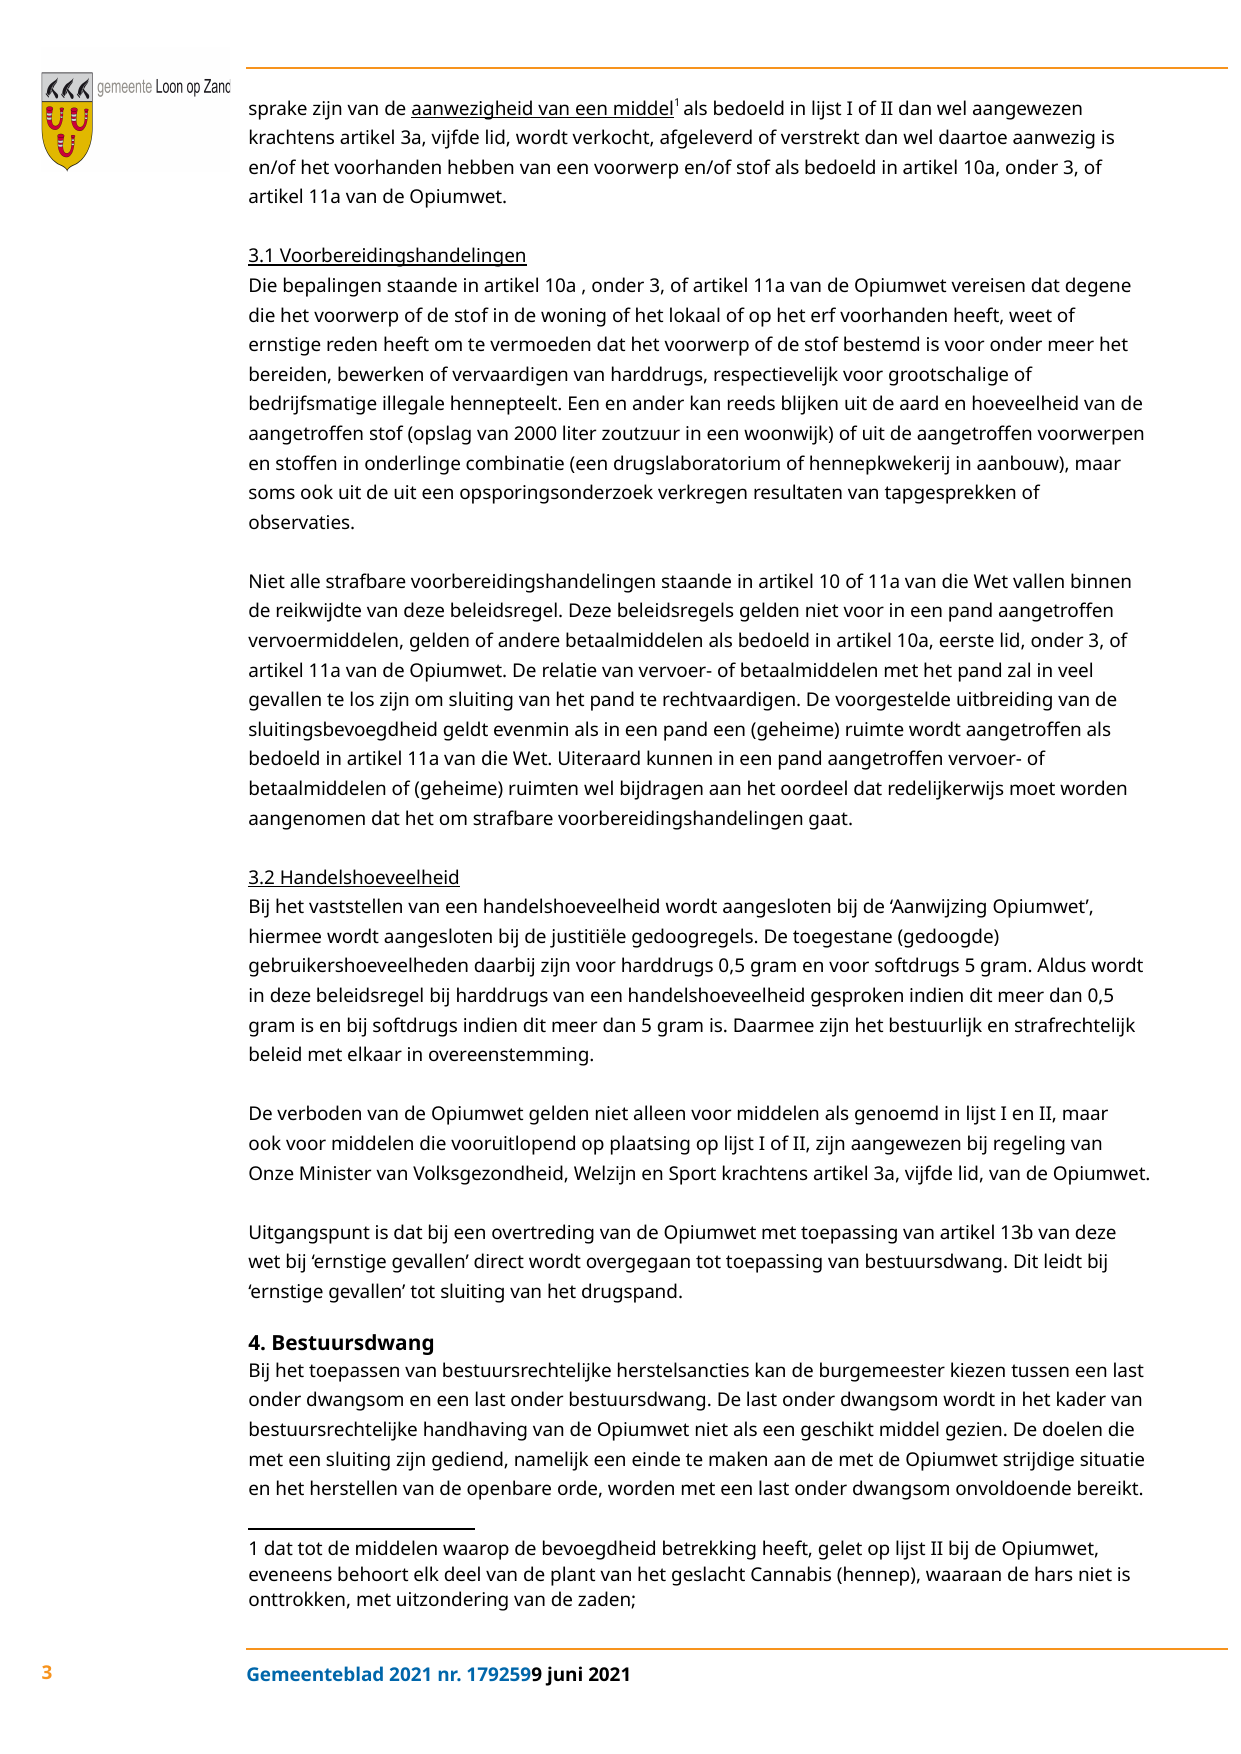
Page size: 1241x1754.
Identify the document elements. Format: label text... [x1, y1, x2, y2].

text Bij het toepassen van bestuursrechtelijke herstelsancties kan de burgemeester kiezen tussen een last onder dwangsom en een last onder bestuursdwang. De last onder dwangsom wordt in het kader van bestuursrechtelijke handhaving van de Opiumwet niet als een geschikt middel gezien. De doelen die met een sluiting zijn gediend, namelijk een einde te maken aan de met de Opiumwet strijdige situatie en het herstellen van de openbare orde, worden met een last onder dwangsom onvoldoende bereikt. [248, 1357, 1152, 1501]
text De verboden van de Opiumwet gelden niet alleen voor middelen als genoemd in lijst I en II, maar [248, 1101, 1152, 1126]
text Niet alle strafbare voorbereidingshandelingen staande in artikel 10 of 11a van die Wet vallen binnen de reikwijdte van deze beleidsregel. Deze beleidsregels gelden niet voor in een pand aangetroffen vervoermiddelen, gelden of andere betaalmiddelen als bedoeld in artikel 10a, eerste lid, onder 3, of artikel 11a van de Opiumwet. De relatie van vervoer- of betaalmiddelen met het pand zal in veel gevallen te los zijn om sluiting van het pand te rechtvaardigen. De voorgestelde uitbreiding van de sluitingsbevoegdheid geldt evenmin als in een pand een (geheime) ruimte wordt aangetroffen als bedoeld in artikel 11a van die Wet. Uiteraard kunnen in een pand aangetroffen vervoer- of betaalmiddelen of (geheime) ruimten wel bijdragen aan het oordeel dat redelijkerwijs moet worden aangenomen dat het om strafbare voorbereidingshandelingen gaat. [248, 568, 1152, 831]
text dat tot de middelen waarop de bevoegdheid betrekking heeft, gelet op lijst II bij de Opiumwet, eveneens behoort elk deel van de plant van het geslacht Cannabis (hennep), waaraan de hars niet is onttrokken, met uitzondering van de zaden; [248, 1535, 1152, 1612]
text Die bepalingen staande in artikel 10a , onder 3, of artikel 11a van de Opiumwet vereisen dat degene die het voorwerp of de stof in de woning of het lokaal of op het erf voorhanden heeft, weet of ernstige reden heeft om te vermoeden dat het voorwerp of de stof bestemd is voor onder meer het bereiden, bewerken of vervaardigen van harddrugs, respectievelijk voor grootschalige of bedrijfsmatige illegale hennepteelt. Een en ander kan reeds blijken uit de aard en hoeveelheid van de aangetroffen stof (opslag van 2000 liter zoutzuur in een woonwijk) of uit de aangetroffen voorwerpen en stoffen in onderlinge combinatie (een drugslaboratorium of hennepkwekerij in aanbouw), maar soms ook uit de uit een opsporingsonderzoek verkregen resultaten van tapgesprekken of observaties. [248, 272, 1152, 535]
text Onze Minister van Volksgezondheid, Welzijn en Sport krachtens artikel 3a, vijfde lid, van de Opiumwet. [248, 1160, 1152, 1186]
text 3.1 Voorbereidingshandelingen [248, 243, 1152, 268]
text 3.2 Handelshoeveelheid [248, 864, 1152, 890]
text 4. Bestuursdwang [248, 1328, 1152, 1357]
text Bij het vaststellen van een handelshoeveelheid wordt aangesloten bij de ‘Aanwijzing Opiumwet’, hiermee wordt aangesloten bij de justitiële gedoogregels. De toegestane (gedoogde) gebruikershoeveelheden daarbij zijn voor harddrugs 0,5 gram en voor softdrugs 5 gram. Aldus wordt in deze beleidsregel bij harddrugs van een handelshoeveelheid gesproken indien dit meer dan 0,5 gram is en bij softdrugs indien dit meer dan 5 gram is. Daarmee zijn het bestuurlijk en strafrechtelijk beleid met elkaar in overeenstemming. [248, 893, 1152, 1067]
text sprake zijn van de aanwezigheid van een middelals bedoeld in lijst I of II dan wel aangewezen krachtens artikel 3a, vijfde lid, wordt verkocht, afgeleverd of verstrekt dan wel daartoe aanwezig is en/of het voorhanden hebben van een voorwerp en/of stof als bedoeld in artikel 10a, onder 3, of artikel 11a van de Opiumwet. [248, 95, 1152, 209]
text ook voor middelen die vooruitlopend op plaatsing op lijst I of II, zijn aangewezen bij regeling van [248, 1130, 1152, 1156]
picture [41, 47, 231, 172]
text Uitgangspunt is dat bij een overtreding van de Opiumwet met toepassing van artikel 13b van deze wet bij ‘ernstige gevallen’ direct wordt overgegaan tot toepassing van bestuursdwang. Dit leidt bij ‘ernstige gevallen’ tot sluiting van het drugspand. [248, 1219, 1152, 1304]
